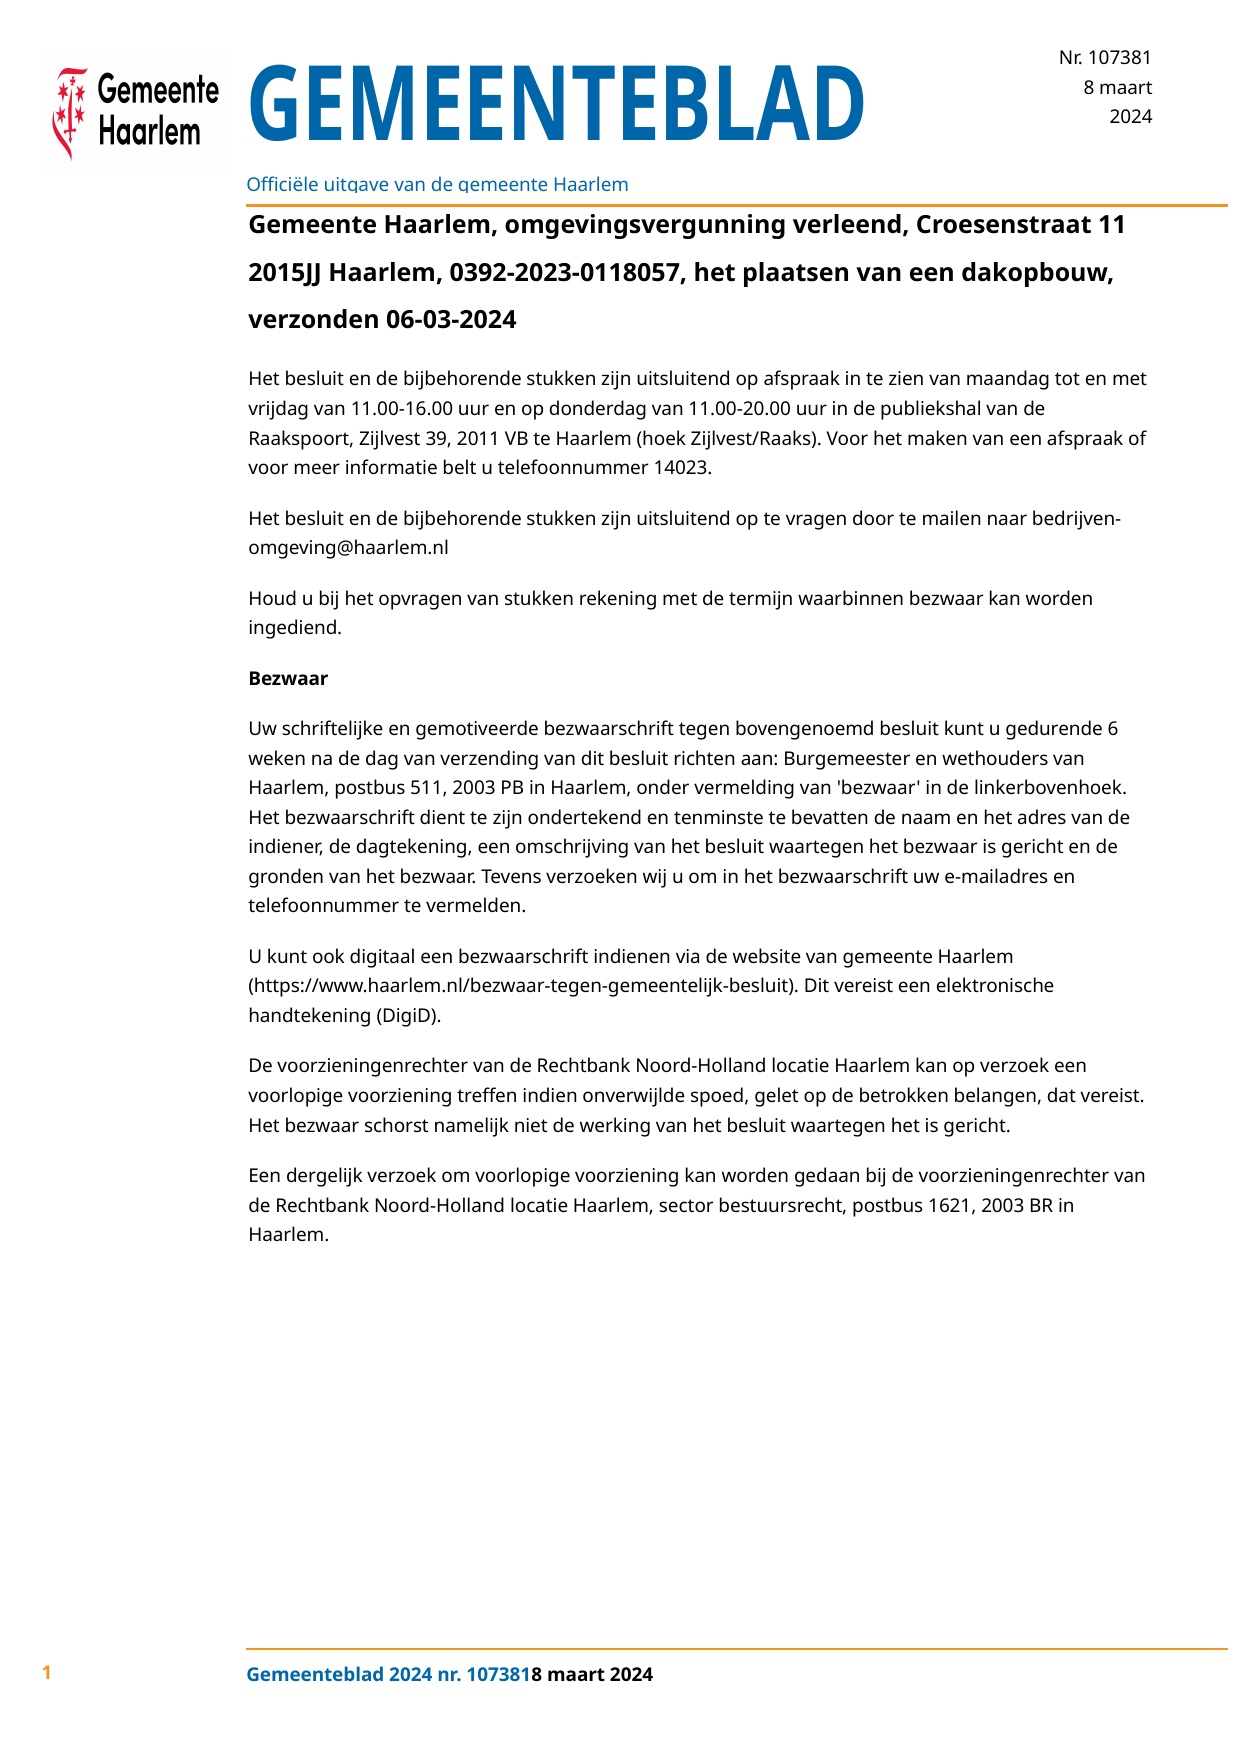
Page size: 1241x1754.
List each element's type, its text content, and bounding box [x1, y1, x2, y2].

text De voorzieningenrechter van de Rechtbank Noord-Holland locatie Haarlem kan op verzoek een voorlopige voorziening treffen indien onverwijlde spoed, gelet op de betrokken belangen, dat vereist. Het bezwaar schorst namelijk niet de werking van het besluit waartegen het is gericht. [248, 1053, 1152, 1137]
picture [41, 47, 231, 172]
text Bezwaar [248, 665, 1152, 690]
text Een dergelijk verzoek om voorlopige voorziening kan worden gedaan bij de voorzieningenrechter van de Rechtbank Noord-Holland locatie Haarlem, sector bestuursrecht, postbus 1621, 2003 BR in Haarlem. [248, 1162, 1152, 1247]
text Het besluit en de bijbehorende stukken zijn uitsluitend op te vragen door te mailen naar bedrijven-omgeving@haarlem.nl [248, 505, 1152, 560]
text Uw schriftelijke en gemotiveerde bezwaarschrift tegen bovengenoemd besluit kunt u gedurende 6 weken na de dag van verzending van dit besluit richten aan: Burgemeester en wethouders van Haarlem, postbus 511, 2003 PB in Haarlem, onder vermelding van 'bezwaar' in de linkerbovenhoek. Het bezwaarschrift dient te zijn ondertekend en tenminste te bevatten de naam en het adres van de indiener, de dagtekening, een omschrijving van het besluit waartegen het bezwaar is gericht en de gronden van het bezwaar. Tevens verzoeken wij u om in het bezwaarschrift uw e-mailadres en telefoonnummer te vermelden. [248, 715, 1152, 918]
text Gemeente Haarlem, omgevingsvergunning verleend, Croesenstraat 11 2015JJ Haarlem, 0392-2023-0118057, het plaatsen van een dakopbouw, verzonden 06-03-2024 [248, 207, 1152, 336]
text Het besluit en de bijbehorende stukken zijn uitsluitend op afspraak in te zien van maandag tot en met vrijdag van 11.00-16.00 uur en op donderdag van 11.00-20.00 uur in de publiekshal van de Raakspoort, Zijlvest 39, 2011 VB te Haarlem (hoek Zijlvest/Raaks). Voor het maken van een afspraak of voor meer informatie belt u telefoonnummer 14023. [248, 366, 1152, 480]
text U kunt ook digitaal een bezwaarschrift indienen via de website van gemeente Haarlem (https://www.haarlem.nl/bezwaar-tegen-gemeentelijk-besluit). Dit vereist een elektronische handtekening (DigiD). [248, 943, 1152, 1028]
text Houd u bij het opvragen van stukken rekening met de termijn waarbinnen bezwaar kan worden ingediend. [248, 585, 1152, 640]
